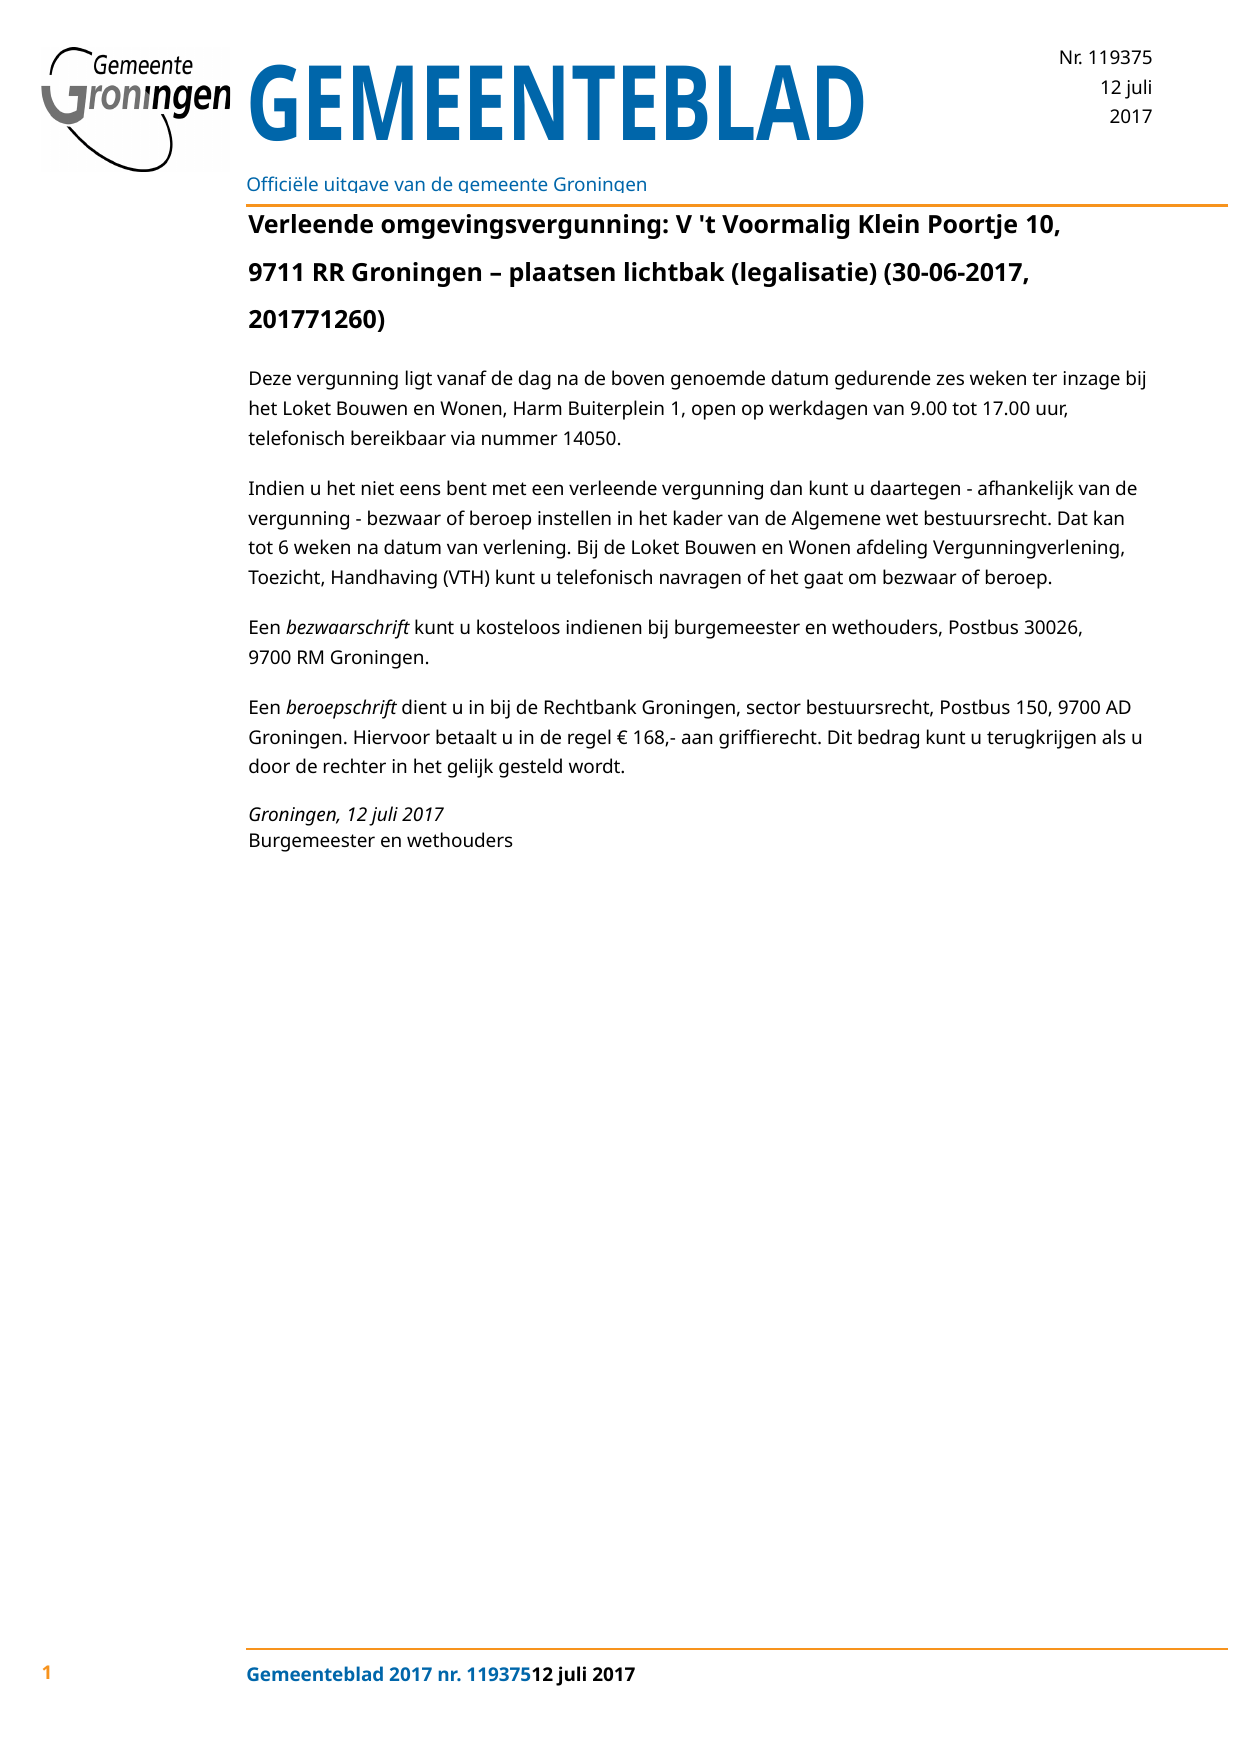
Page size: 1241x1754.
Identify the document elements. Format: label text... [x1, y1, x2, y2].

text Verleende omgevingsvergunning: V 't Voormalig Klein Poortje 10, 9711 RR Groningen – plaatsen lichtbak (legalisatie) (30-06-2017, 201771260) [248, 207, 1152, 336]
text Groningen, 12 juli 2017 [248, 801, 1152, 827]
text Indien u het niet eens bent met een verleende vergunning dan kunt u daartegen - afhankelijk van de vergunning - bezwaar of beroep instellen in het kader van de Algemene wet bestuursrecht. Dat kan tot 6 weken na datum van verlening. Bij de Loket Bouwen en Wonen afdeling Vergunningverlening, Toezicht, Handhaving (VTH) kunt u telefonisch navragen of het gaat om bezwaar of beroep. [248, 475, 1152, 589]
text Een bezwaarschrift kunt u kosteloos indienen bij burgemeester en wethouders, Postbus 30026, 9700 RM Groningen. [248, 614, 1152, 669]
picture [41, 47, 231, 172]
text Een beroepschrift dient u in bij de Rechtbank Groningen, sector bestuursrecht, Postbus 150, 9700 AD Groningen. Hiervoor betaalt u in de regel € 168,- aan griffierecht. Dit bedrag kunt u terugkrijgen als u door de rechter in het gelijk gesteld wordt. [248, 694, 1152, 779]
text Burgemeester en wethouders [248, 827, 1152, 853]
text Deze vergunning ligt vanaf de dag na de boven genoemde datum gedurende zes weken ter inzage bij het Loket Bouwen en Wonen, Harm Buiterplein 1, open op werkdagen van 9.00 tot 17.00 uur, telefonisch bereikbaar via nummer 14050. [248, 366, 1152, 450]
